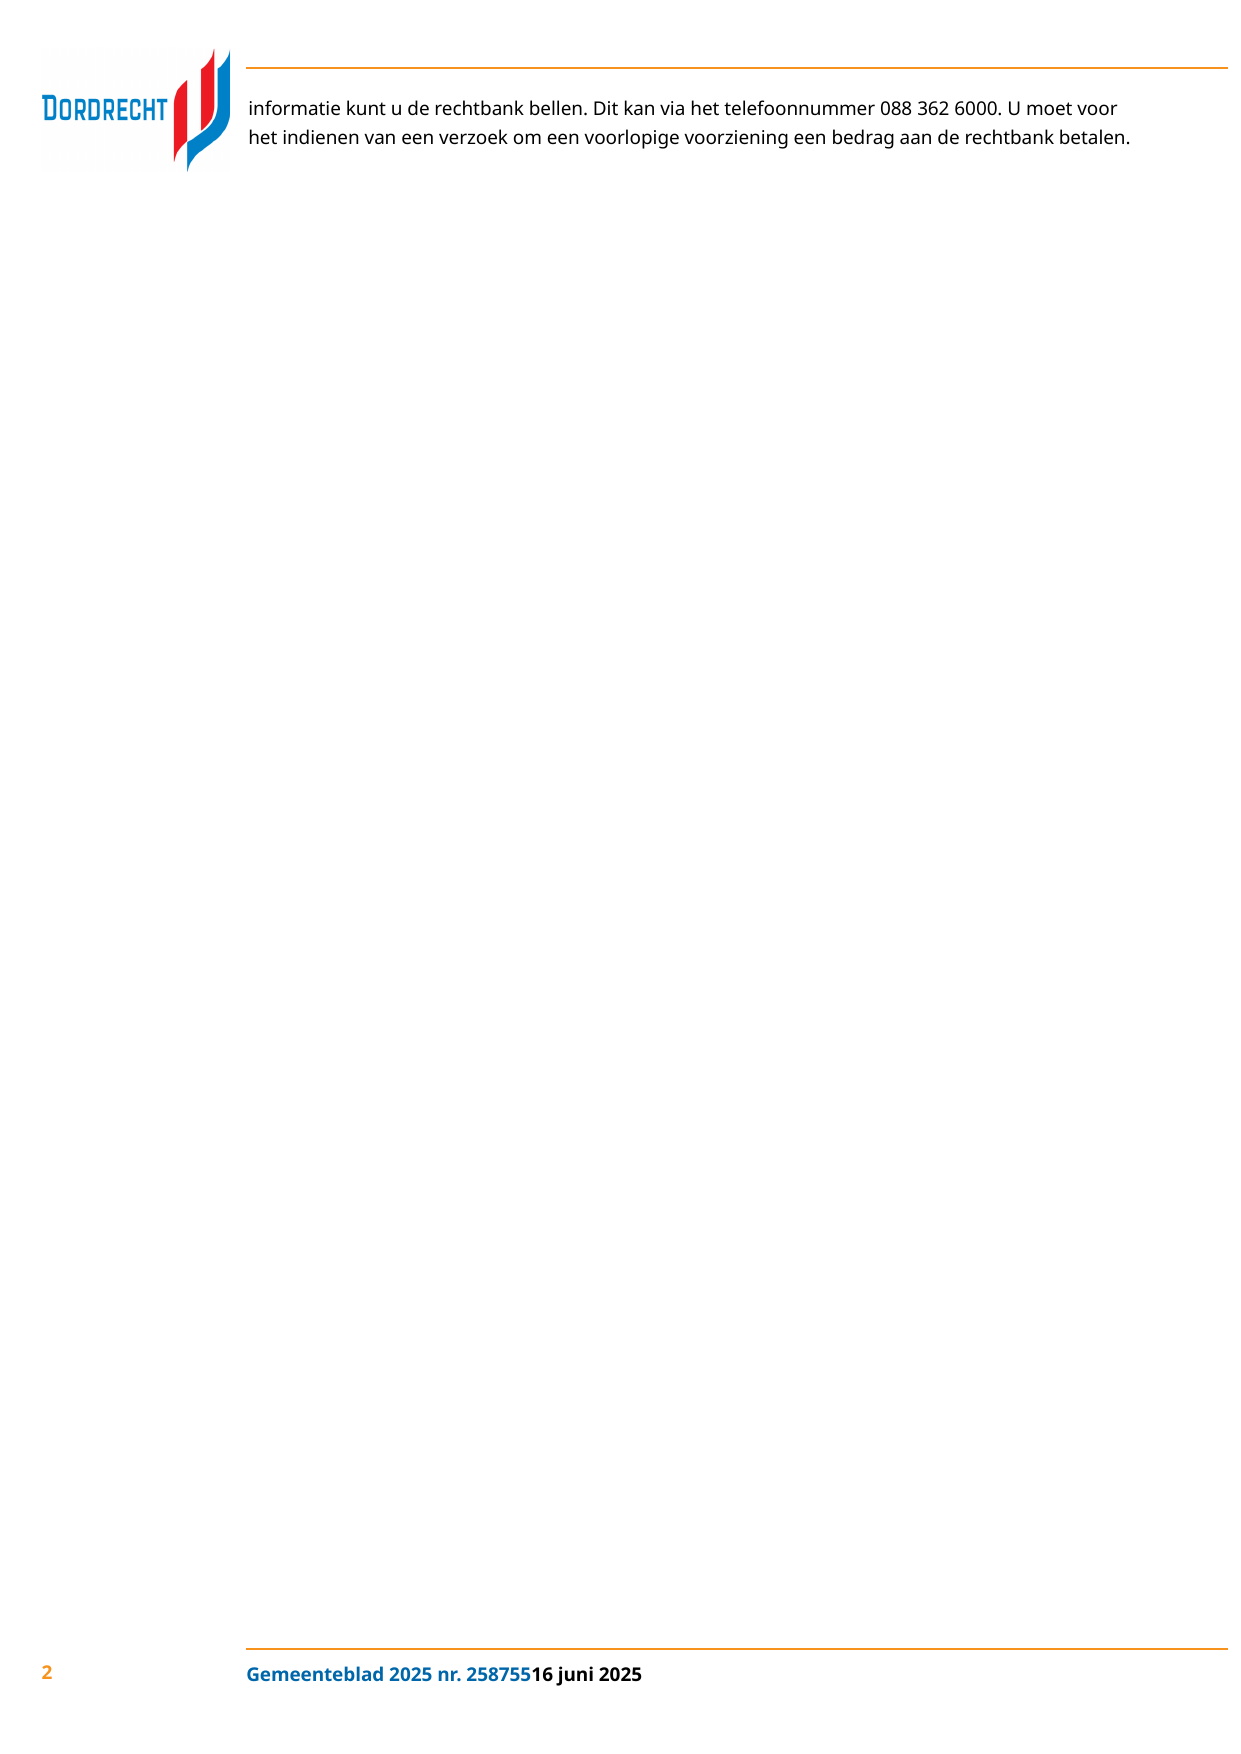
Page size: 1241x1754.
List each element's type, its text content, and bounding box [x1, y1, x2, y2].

picture [41, 47, 231, 172]
text informatie kunt u de rechtbank bellen. Dit kan via het telefoonnummer 088 362 6000. U moet voor het indienen van een verzoek om een voorlopige voorziening een bedrag aan de rechtbank betalen. [248, 95, 1152, 150]
